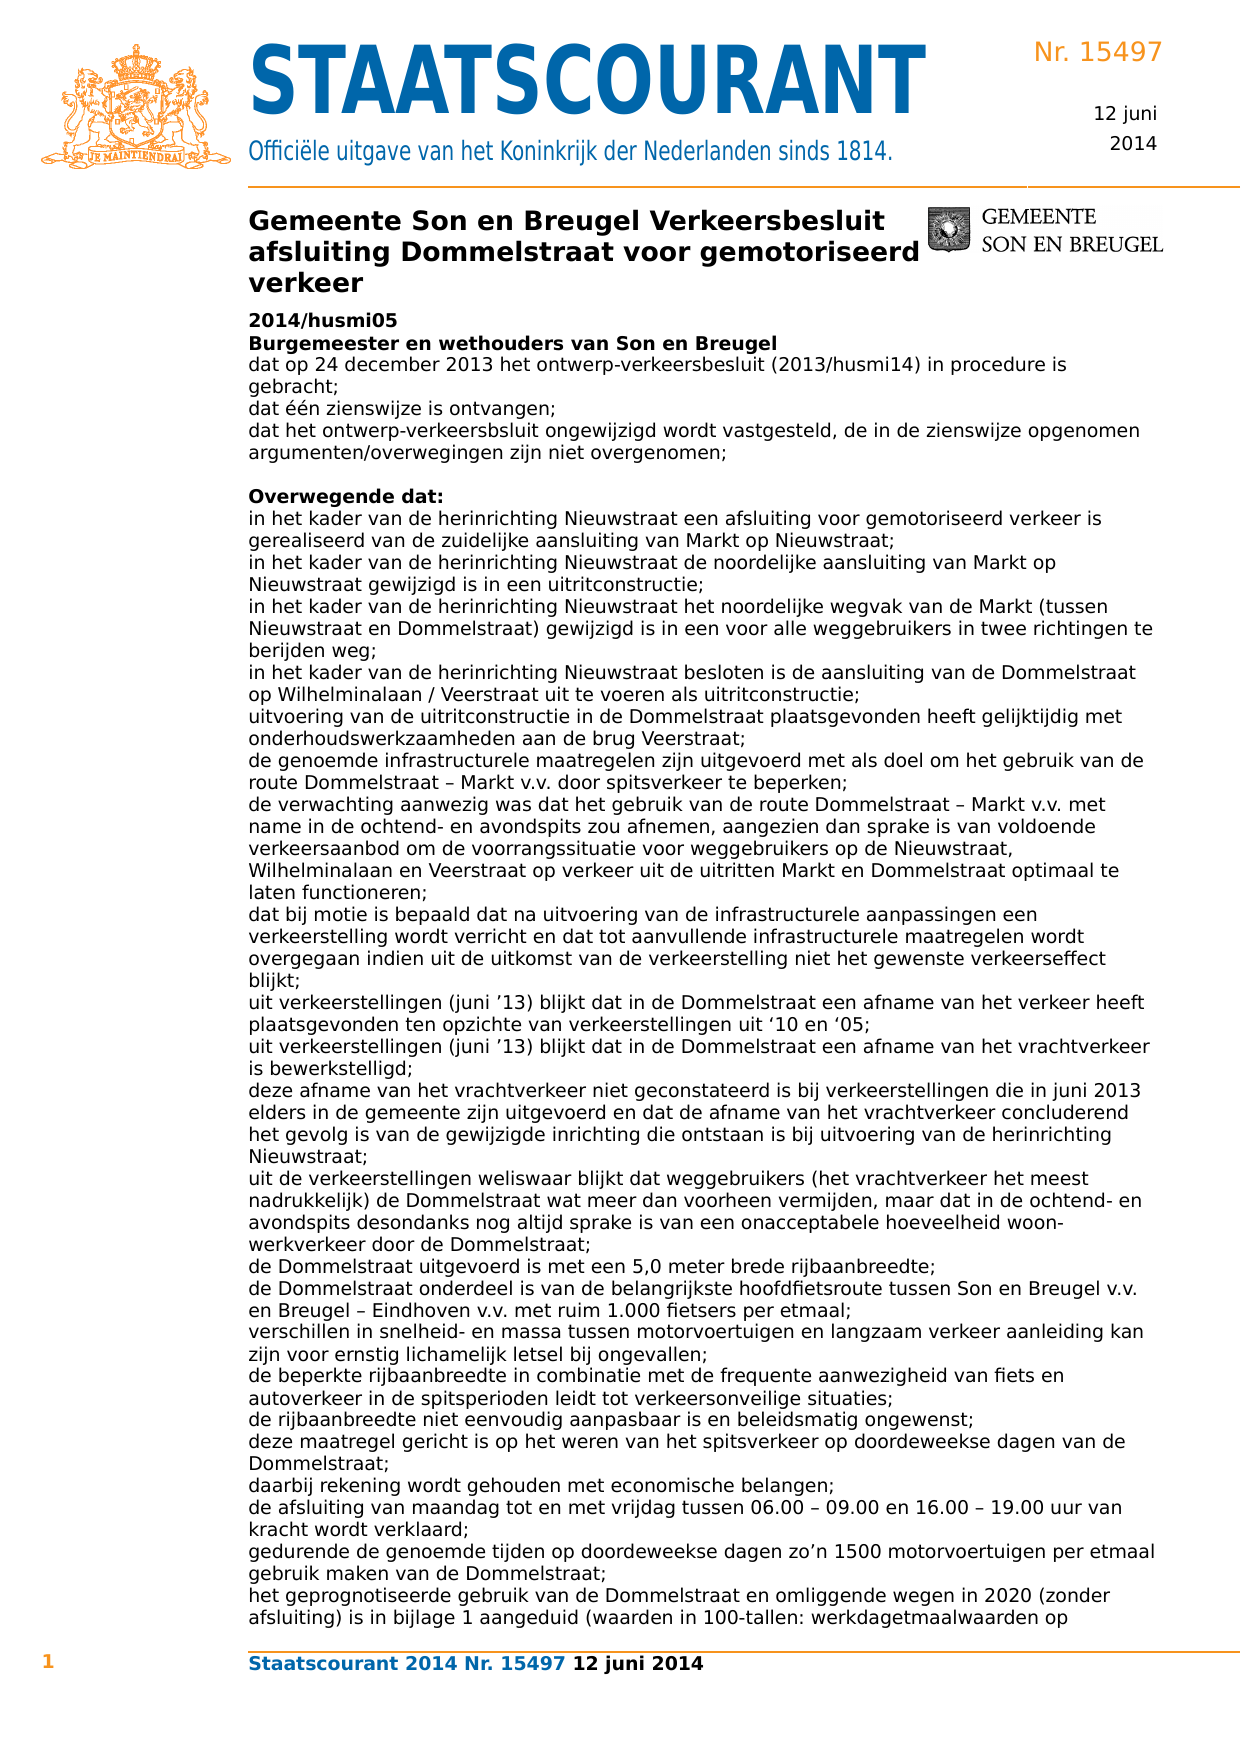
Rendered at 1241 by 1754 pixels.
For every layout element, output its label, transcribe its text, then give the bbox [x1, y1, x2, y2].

text uitvoering van de uitritconstructie in de Dommelstraat plaatsgevonden heeft gelijktijdig met onderhoudswerkzaamheden aan de brug Veerstraat; [248, 706, 1163, 750]
text de Dommelstraat uitgevoerd is met een 5,0 meter brede rijbaanbreedte; [248, 1256, 1163, 1277]
text de verwachting aanwezig was dat het gebruik van de route Dommelstraat – Markt v.v. met name in de ochtend- en avondspits zou afnemen, aangezien dan sprake is van voldoende verkeersaanbod om de voorrangssituatie voor weggebruikers op de Nieuwstraat, Wilhelminalaan en Veerstraat op verkeer uit de uitritten Markt en Dommelstraat optimaal te laten functioneren; [248, 794, 1163, 904]
text daarbij rekening wordt gehouden met economische belangen; [248, 1475, 1163, 1497]
picture [41, 44, 231, 169]
text in het kader van de herinrichting Nieuwstraat de noordelijke aansluiting van Markt op Nieuwstraat gewijzigd is in een uitritconstructie; [248, 552, 1163, 596]
text deze afname van het vrachtverkeer niet geconstateerd is bij verkeerstellingen die in juni 2013 elders in de gemeente zijn uitgevoerd en dat de afname van het vrachtverkeer concluderend het gevolg is van de gewijzigde inrichting die ontstaan is bij uitvoering van de herinrichting Nieuwstraat; [248, 1080, 1163, 1168]
text Overwegende dat: [248, 486, 1163, 508]
text in het kader van de herinrichting Nieuwstraat besloten is de aansluiting van de Dommelstraat op Wilhelminalaan / Veerstraat uit te voeren als uitritconstructie; [248, 662, 1163, 706]
subtitle Gemeente Son en Breugel Verkeersbesluit afsluiting Dommelstraat voor gemotoriseerd verkeer [248, 206, 1163, 299]
text de afsluiting van maandag tot en met vrijdag tussen 06.00 – 09.00 en 16.00 – 19.00 uur van kracht wordt verklaard; [248, 1497, 1163, 1541]
text gedurende de genoemde tijden op doordeweekse dagen zo’n 1500 motorvoertuigen per etmaal gebruik maken van de Dommelstraat; [248, 1541, 1163, 1585]
text Burgemeester en wethouders van Son en Breugel [248, 332, 1163, 354]
text uit verkeerstellingen (juni ’13) blijkt dat in de Dommelstraat een afname van het verkeer heeft plaatsgevonden ten opzichte van verkeerstellingen uit ‘10 en ‘05; [248, 992, 1163, 1036]
text dat één zienswijze is ontvangen; [248, 398, 1163, 420]
text uit verkeerstellingen (juni ’13) blijkt dat in de Dommelstraat een afname van het vrachtverkeer is bewerkstelligd; [248, 1036, 1163, 1080]
text 2014/husmi05 [248, 310, 1163, 332]
text verschillen in snelheid- en massa tussen motorvoertuigen en langzaam verkeer aanleiding kan zijn voor ernstig lichamelijk letsel bij ongevallen; [248, 1321, 1163, 1365]
text dat bij motie is bepaald dat na uitvoering van de infrastructurele aanpassingen een verkeerstelling wordt verricht en dat tot aanvullende infrastructurele maatregelen wordt overgegaan indien uit de uitkomst van de verkeerstelling niet het gewenste verkeerseffect blijkt; [248, 904, 1163, 992]
text dat op 24 december 2013 het ontwerp-verkeersbesluit (2013/husmi14) in procedure is gebracht; [248, 354, 1163, 398]
text uit de verkeerstellingen weliswaar blijkt dat weggebruikers (het vrachtverkeer het meest nadrukkelijk) de Dommelstraat wat meer dan voorheen vermijden, maar dat in de ochtend- en avondspits desondanks nog altijd sprake is van een onacceptabele hoeveelheid woon-werkverkeer door de Dommelstraat; [248, 1168, 1163, 1256]
text in het kader van de herinrichting Nieuwstraat het noordelijke wegvak van de Markt (tussen Nieuwstraat en Dommelstraat) gewijzigd is in een voor alle weggebruikers in twee richtingen te berijden weg; [248, 596, 1163, 662]
text in het kader van de herinrichting Nieuwstraat een afsluiting voor gemotoriseerd verkeer is gerealiseerd van de zuidelijke aansluiting van Markt op Nieuwstraat; [248, 508, 1163, 552]
text de genoemde infrastructurele maatregelen zijn uitgevoerd met als doel om het gebruik van de route Dommelstraat – Markt v.v. door spitsverkeer te beperken; [248, 750, 1163, 794]
text het geprognotiseerde gebruik van de Dommelstraat en omliggende wegen in 2020 (zonder afsluiting) is in bijlage 1 aangeduid (waarden in 100-tallen: werkdagetmaalwaarden op [248, 1585, 1163, 1629]
text deze maatregel gericht is op het weren van het spitsverkeer op doordeweekse dagen van de Dommelstraat; [248, 1431, 1163, 1475]
text de Dommelstraat onderdeel is van de belangrijkste hoofdfietsroute tussen Son en Breugel v.v. en Breugel – Eindhoven v.v. met ruim 1.000 fietsers per etmaal; [248, 1277, 1163, 1321]
text de beperkte rijbaanbreedte in combinatie met de frequente aanwezigheid van fiets en autoverkeer in de spitsperioden leidt tot verkeersonveilige situaties; [248, 1365, 1163, 1409]
text dat het ontwerp-verkeersbsluit ongewijzigd wordt vastgesteld, de in de zienswijze opgenomen argumenten/overwegingen zijn niet overgenomen; [248, 420, 1163, 464]
picture [927, 205, 1164, 253]
text de rijbaanbreedte niet eenvoudig aanpasbaar is en beleidsmatig ongewenst; [248, 1409, 1163, 1431]
